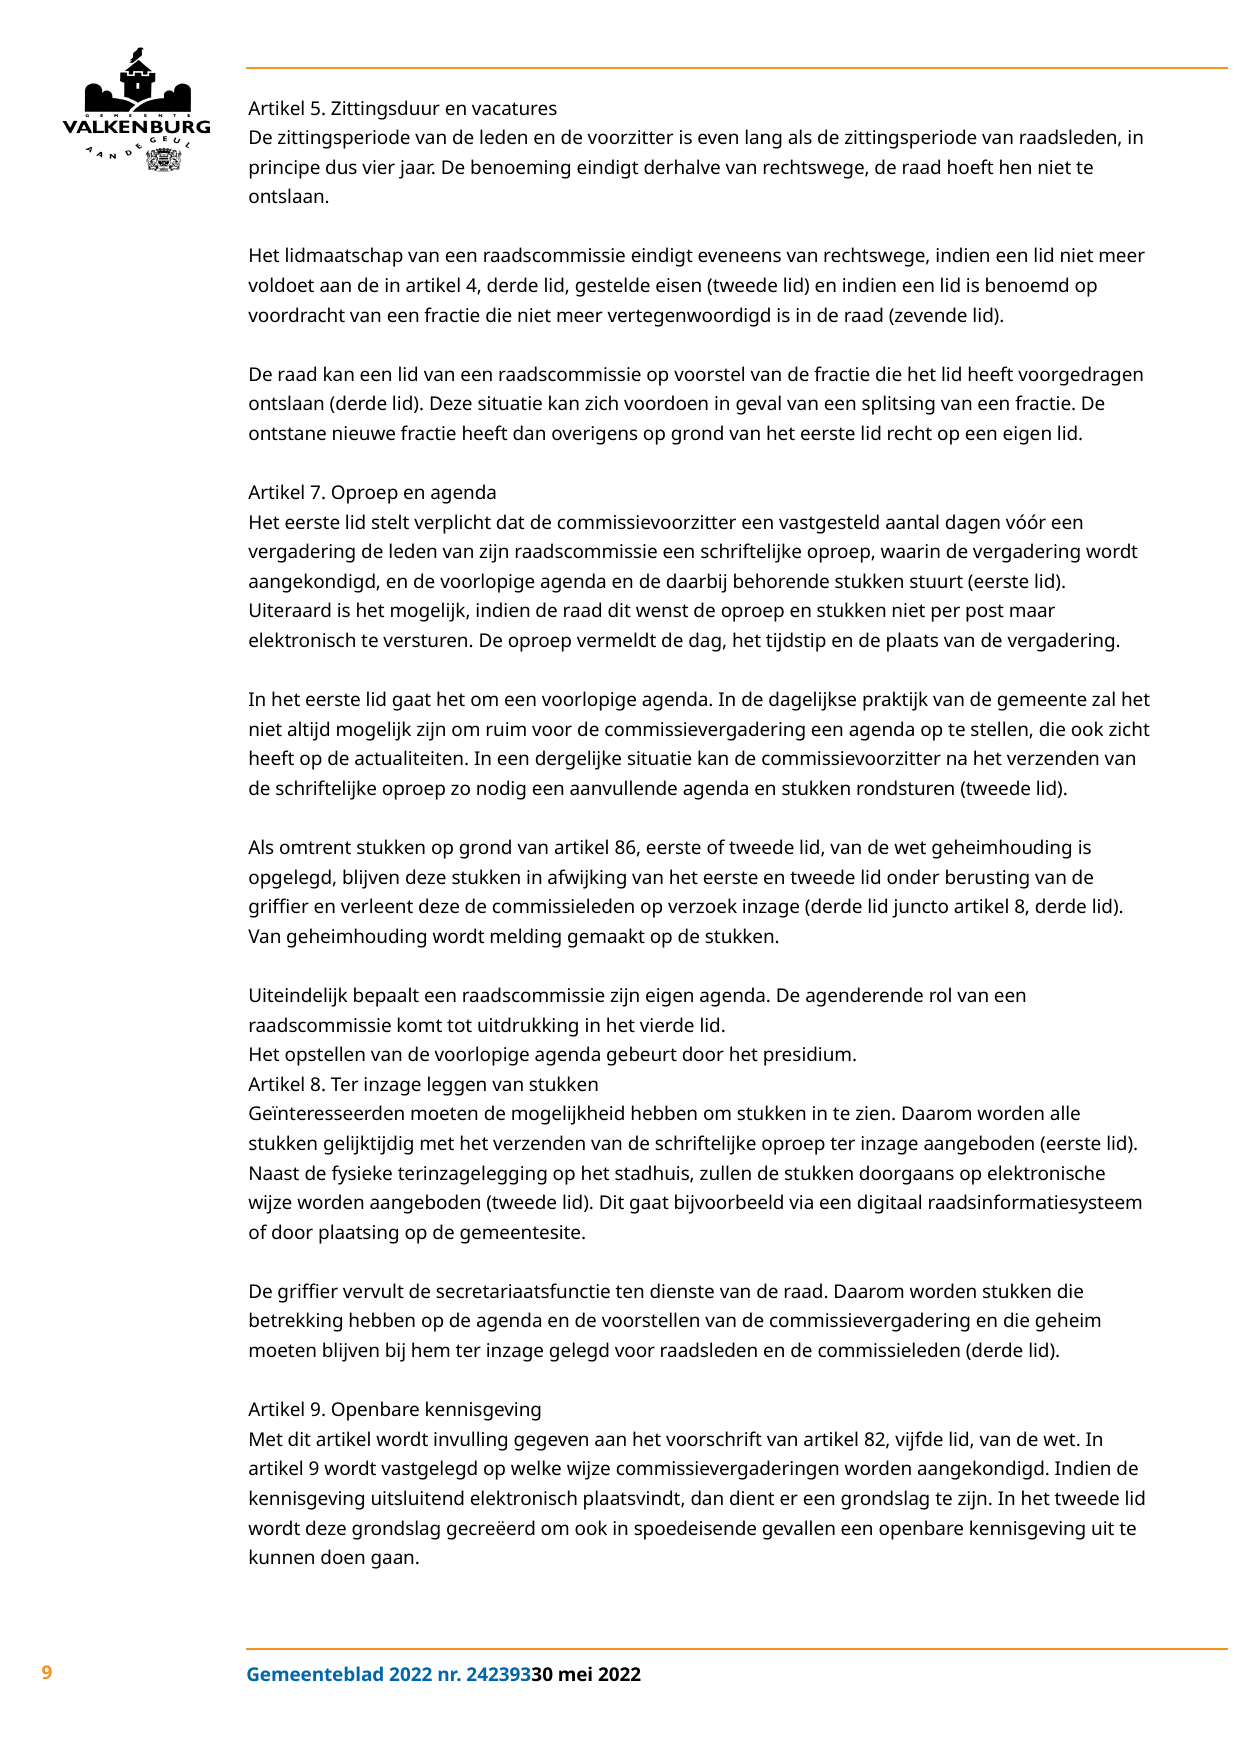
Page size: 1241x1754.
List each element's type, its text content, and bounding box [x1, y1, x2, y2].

text Als omtrent stukken op grond van artikel 86, eerste of tweede lid, van de wet geheimhouding is opgelegd, blijven deze stukken in afwijking van het eerste en tweede lid onder berusting van de griffier en verleent deze de commissieleden op verzoek inzage (derde lid juncto artikel 8, derde lid). Van geheimhouding wordt melding gemaakt op de stukken. [248, 834, 1152, 949]
text In het eerste lid gaat het om een voorlopige agenda. In de dagelijkse praktijk van de gemeente zal het niet altijd mogelijk zijn om ruim voor de commissievergadering een agenda op te stellen, die ook zicht heeft op de actualiteiten. In een dergelijke situatie kan de commissievoorzitter na het verzenden van de schriftelijke oproep zo nodig een aanvullende agenda en stukken rondsturen (tweede lid). [248, 686, 1152, 801]
text Het lidmaatschap van een raadscommissie eindigt eveneens van rechtswege, indien een lid niet meer voldoet aan de in artikel 4, derde lid, gestelde eisen (tweede lid) en indien een lid is benoemd op voordracht van een fractie die niet meer vertegenwoordigd is in de raad (zevende lid). [248, 243, 1152, 328]
text Het opstellen van de voorlopige agenda gebeurt door het presidium. [248, 1041, 1152, 1067]
text Geïnteresseerden moeten de mogelijkheid hebben om stukken in te zien. Daarom worden alle stukken gelijktijdig met het verzenden van de schriftelijke oproep ter inzage aangeboden (eerste lid). Naast de fysieke terinzagelegging op het stadhuis, zullen de stukken doorgaans op elektronische wijze worden aangeboden (tweede lid). Dit gaat bijvoorbeeld via een digitaal raadsinformatiesysteem of door plaatsing op de gemeentesite. [248, 1101, 1152, 1245]
text De zittingsperiode van de leden en de voorzitter is even lang als de zittingsperiode van raadsleden, in principe dus vier jaar. De benoeming eindigt derhalve van rechtswege, de raad hoeft hen niet te ontslaan. [248, 124, 1152, 209]
text De griffier vervult de secretariaatsfunctie ten dienste van de raad. Daarom worden stukken die betrekking hebben op de agenda en de voorstellen van de commissievergadering en die geheim moeten blijven bij hem ter inzage gelegd voor raadsleden en de commissieleden (derde lid). [248, 1278, 1152, 1363]
text Artikel 8. Ter inzage leggen van stukken [248, 1071, 1152, 1097]
text Het eerste lid stelt verplicht dat de commissievoorzitter een vastgesteld aantal dagen vóór een vergadering de leden van zijn raadscommissie een schriftelijke oproep, waarin de vergadering wordt aangekondigd, en de voorlopige agenda en de daarbij behorende stukken stuurt (eerste lid). Uiteraard is het mogelijk, indien de raad dit wenst de oproep en stukken niet per post maar elektronisch te versturen. De oproep vermeldt de dag, het tijdstip en de plaats van de vergadering. [248, 509, 1152, 653]
text De raad kan een lid van een raadscommissie op voorstel van de fractie die het lid heeft voorgedragen ontslaan (derde lid). Deze situatie kan zich voordoen in geval van een splitsing van een fractie. De ontstane nieuwe fractie heeft dan overigens op grond van het eerste lid recht op een eigen lid. [248, 361, 1152, 446]
text Met dit artikel wordt invulling gegeven aan het voorschrift van artikel 82, vijfde lid, van de wet. In artikel 9 wordt vastgelegd op welke wijze commissievergaderingen worden aangekondigd. Indien de kennisgeving uitsluitend elektronisch plaatsvindt, dan dient er een grondslag te zijn. In het tweede lid wordt deze grondslag gecreëerd om ook in spoedeisende gevallen een openbare kennisgeving uit te kunnen doen gaan. [248, 1426, 1152, 1570]
text Artikel 9. Openbare kennisgeving [248, 1396, 1152, 1422]
text Artikel 5. Zittingsduur en vacatures [248, 95, 1152, 121]
text Artikel 7. Oproep en agenda [248, 479, 1152, 505]
picture [41, 47, 231, 172]
text Uiteindelijk bepaalt een raadscommissie zijn eigen agenda. De agenderende rol van een raadscommissie komt tot uitdrukking in het vierde lid. [248, 982, 1152, 1038]
